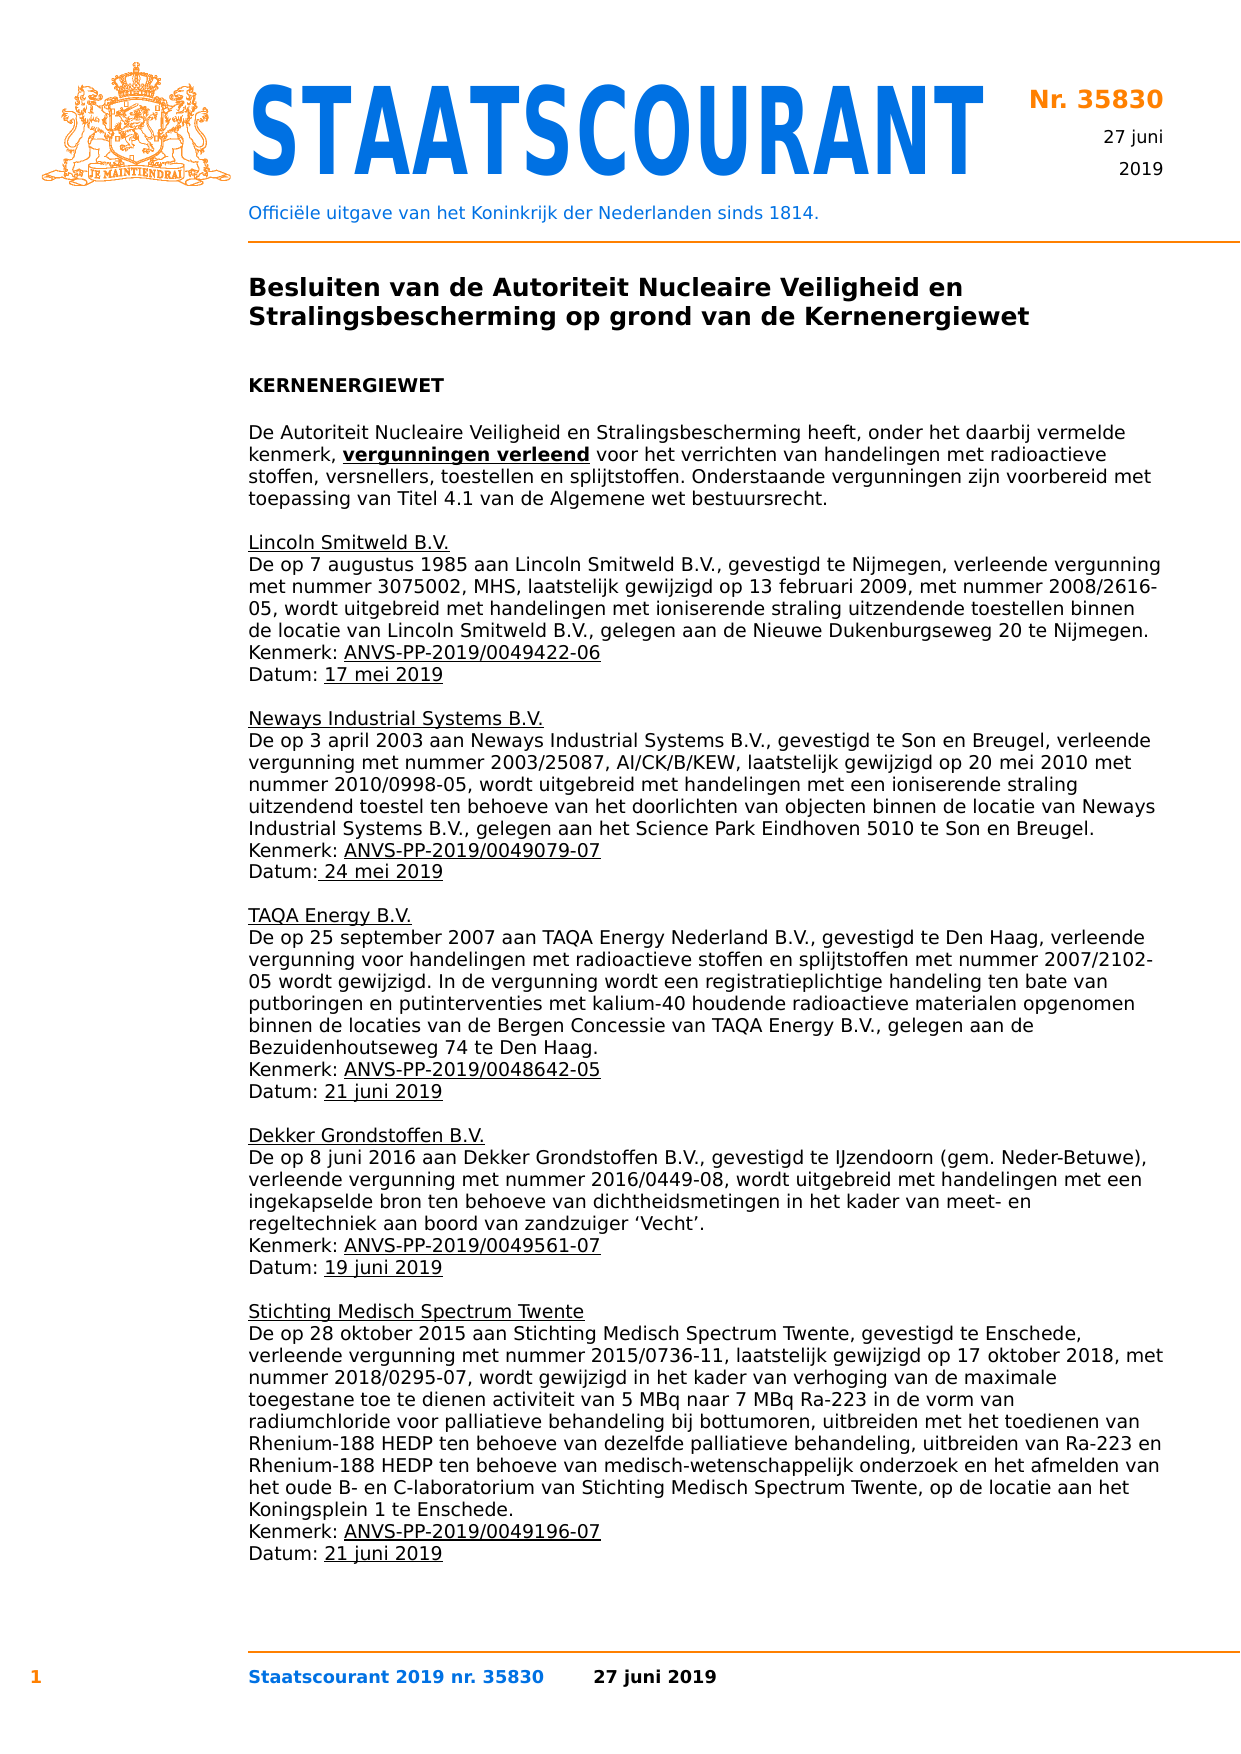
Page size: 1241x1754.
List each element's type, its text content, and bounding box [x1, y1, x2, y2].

text Kenmerk: ANVS-PP-2019/0049196-07 [248, 1521, 1163, 1542]
text Kenmerk: ANVS-PP-2019/0048642-05 [248, 1059, 1163, 1081]
text Kenmerk: ANVS-PP-2019/0049422-06 [248, 642, 1163, 664]
text Datum: 19 juni 2019 [248, 1257, 1163, 1279]
table_header Nr. 35830 [998, 62, 1240, 121]
text Stichting Medisch Spectrum Twente [248, 1301, 1163, 1323]
table_cell Officiële uitgave van het Koninkrijk der Nederlanden sinds 1814. [248, 203, 1240, 241]
picture [41, 62, 231, 186]
table_header [25, 62, 248, 241]
subtitle KERNENERGIEWET [248, 375, 1163, 397]
text Kenmerk: ANVS-PP-2019/0049079-07 [248, 839, 1163, 861]
text Dekker Grondstoffen B.V. [248, 1125, 1163, 1147]
text Datum: 17 mei 2019 [248, 664, 1163, 686]
text TAQA Energy B.V. [248, 905, 1163, 927]
text Lincoln Smitweld B.V. [248, 532, 1163, 554]
text De Autoriteit Nucleaire Veiligheid en Stralingsbescherming heeft, onder het daarbij vermelde kenmerk, vergunningen verleend voor het verrichten van handelingen met radioactieve stoffen, versnellers, toestellen en splijtstoffen. Onderstaande vergunningen zijn voorbereid met toepassing van Titel 4.1 van de Algemene wet bestuursrecht. [248, 422, 1163, 510]
text De op 25 september 2007 aan TAQA Energy Nederland B.V., gevestigd te Den Haag, verleende vergunning voor handelingen met radioactieve stoffen en splijtstoffen met nummer 2007/2102-05 wordt gewijzigd. In de vergunning wordt een registratieplichtige handeling ten bate van putboringen en putinterventies met kalium-40 houdende radioactieve materialen opgenomen binnen de locaties van de Bergen Concessie van TAQA Energy B.V., gelegen aan de Bezuidenhoutseweg 74 te Den Haag. [248, 927, 1163, 1059]
text De op 3 april 2003 aan Neways Industrial Systems B.V., gevestigd te Son en Breugel, verleende vergunning met nummer 2003/25087, AI/CK/B/KEW, laatstelijk gewijzigd op 20 mei 2010 met nummer 2010/0998-05, wordt uitgebreid met handelingen met een ioniserende straling uitzendend toestel ten behoeve van het doorlichten van objecten binnen de locatie van Neways Industrial Systems B.V., gelegen aan het Science Park Eindhoven 5010 te Son en Breugel. [248, 729, 1163, 839]
text De op 28 oktober 2015 aan Stichting Medisch Spectrum Twente, gevestigd te Enschede, verleende vergunning met nummer 2015/0736-11, laatstelijk gewijzigd op 17 oktober 2018, met nummer 2018/0295-07, wordt gewijzigd in het kader van verhoging van de maximale toegestane toe te dienen activiteit van 5 MBq naar 7 MBq Ra-223 in de vorm van radiumchloride voor palliatieve behandeling bij bottumoren, uitbreiden met het toedienen van Rhenium-188 HEDP ten behoeve van dezelfde palliatieve behandeling, uitbreiden van Ra-223 en Rhenium-188 HEDP ten behoeve van medisch-wetenschappelijk onderzoek en het afmelden van het oude B- en C-laboratorium van Stichting Medisch Spectrum Twente, op de locatie aan het Koningsplein 1 te Enschede. [248, 1323, 1163, 1521]
table_header STAATSCOURANT [248, 62, 998, 203]
text Kenmerk: ANVS-PP-2019/0049561-07 [248, 1235, 1163, 1257]
text Datum: 24 mei 2019 [248, 861, 1163, 883]
table_cell 27 juni [998, 121, 1240, 153]
text De op 7 augustus 1985 aan Lincoln Smitweld B.V., gevestigd te Nijmegen, verleende vergunning met nummer 3075002, MHS, laatstelijk gewijzigd op 13 februari 2009, met nummer 2008/2616-05, wordt uitgebreid met handelingen met ioniserende straling uitzendende toestellen binnen de locatie van Lincoln Smitweld B.V., gelegen aan de Nieuwe Dukenburgseweg 20 te Nijmegen. [248, 554, 1163, 642]
text Datum: 21 juni 2019 [248, 1542, 1163, 1564]
table_cell 2019 [998, 153, 1240, 203]
text De op 8 juni 2016 aan Dekker Grondstoffen B.V., gevestigd te IJzendoorn (gem. Neder-Betuwe), verleende vergunning met nummer 2016/0449-08, wordt uitgebreid met handelingen met een ingekapselde bron ten behoeve van dichtheidsmetingen in het kader van meet- en regeltechniek aan boord van zandzuiger ‘Vecht’. [248, 1147, 1163, 1235]
text Neways Industrial Systems B.V. [248, 708, 1163, 729]
subtitle Besluiten van de Autoriteit Nucleaire Veiligheid en Stralingsbescherming op grond van de Kernenergiewet [248, 273, 1163, 331]
text Datum: 21 juni 2019 [248, 1081, 1163, 1103]
